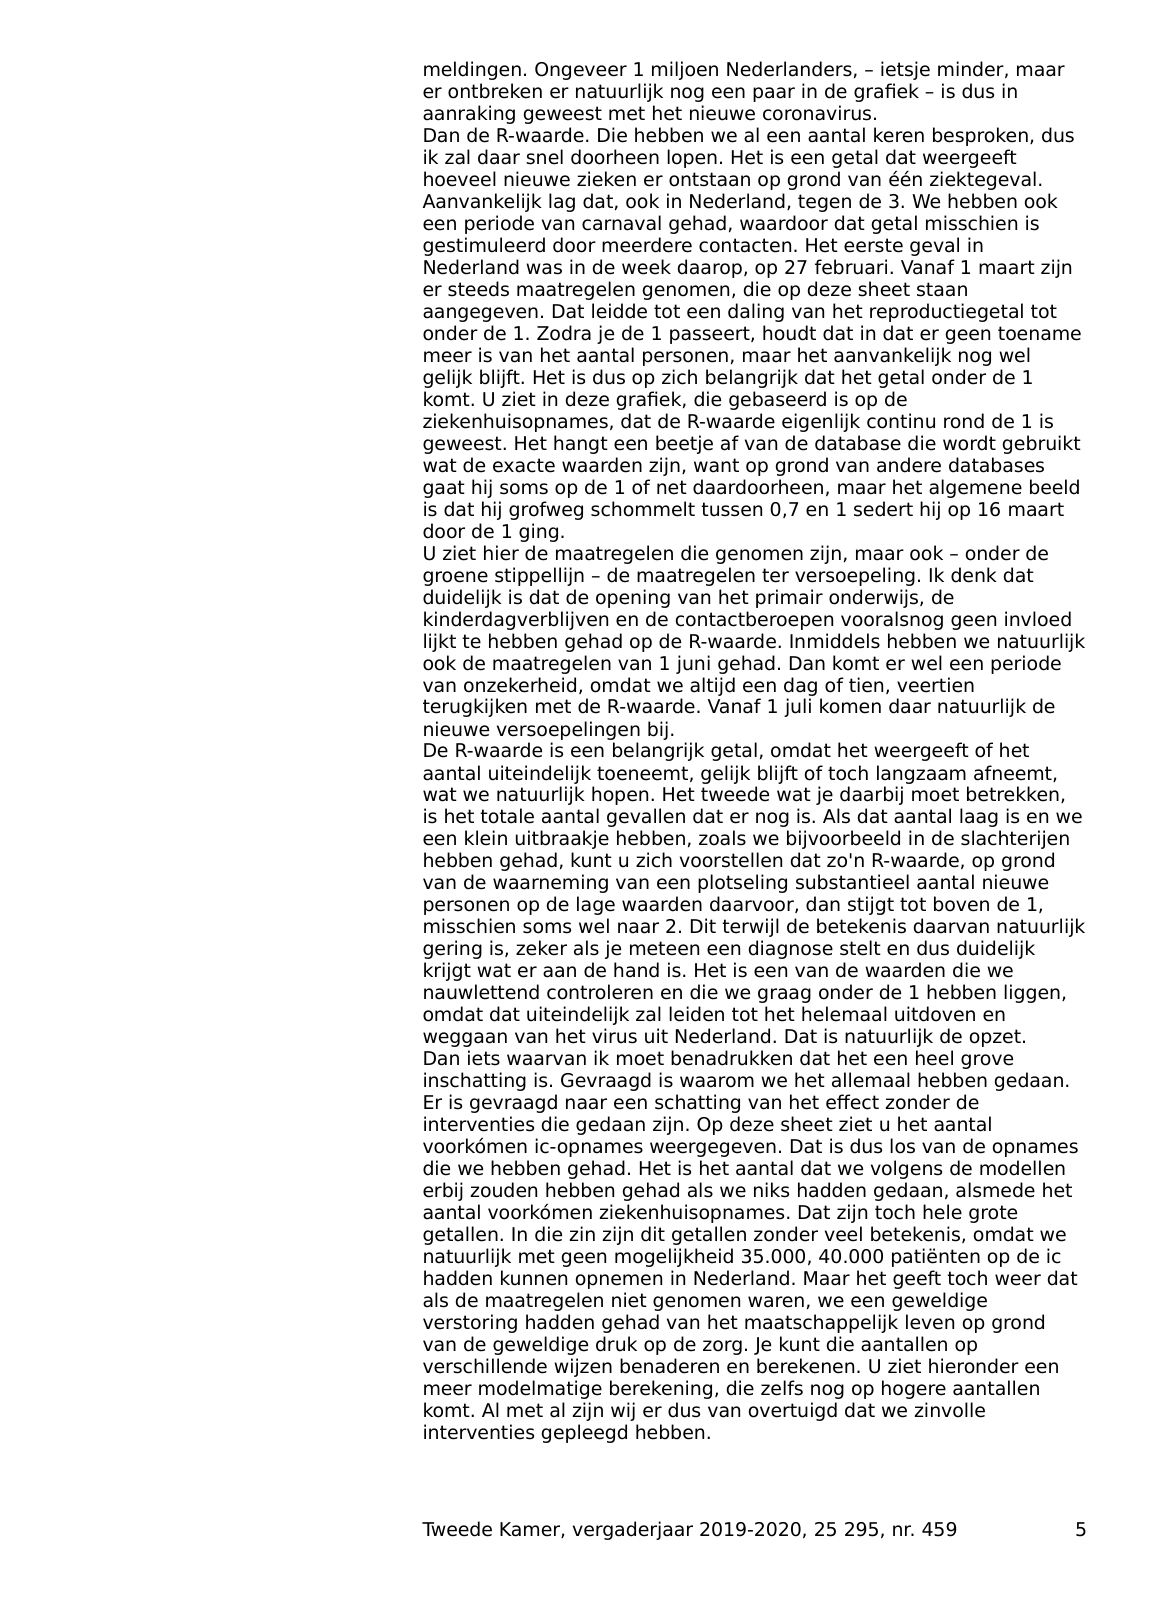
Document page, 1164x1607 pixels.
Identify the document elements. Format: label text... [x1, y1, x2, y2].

text De R-waarde is een belangrijk getal, omdat het weergeeft of het aantal uiteindelijk toeneemt, gelijk blijft of toch langzaam afneemt, wat we natuurlijk hopen. Het tweede wat je daarbij moet betrekken, is het totale aantal gevallen dat er nog is. Als dat aantal laag is en we een klein uitbraakje hebben, zoals we bijvoorbeeld in de slachterijen hebben gehad, kunt u zich voorstellen dat zo'n R-waarde, op grond van de waarneming van een plotseling substantieel aantal nieuwe personen op de lage waarden daarvoor, dan stijgt tot boven de 1, misschien soms wel naar 2. Dit terwijl de betekenis daarvan natuurlijk gering is, zeker als je meteen een diagnose stelt en dus duidelijk krijgt wat er aan de hand is. Het is een van de waarden die we nauwlettend controleren en die we graag onder de 1 hebben liggen, omdat dat uiteindelijk zal leiden tot het helemaal uitdoven en weggaan van het virus uit Nederland. Dat is natuurlijk de opzet. [422, 740, 1087, 1048]
text meldingen. Ongeveer 1 miljoen Nederlanders, – ietsje minder, maar er ontbreken er natuurlijk nog een paar in de grafiek – is dus in aanraking geweest met het nieuwe coronavirus. [422, 59, 1087, 125]
text Dan de R-waarde. Die hebben we al een aantal keren besproken, dus ik zal daar snel doorheen lopen. Het is een getal dat weergeeft hoeveel nieuwe zieken er ontstaan op grond van één ziektegeval. Aanvankelijk lag dat, ook in Nederland, tegen de 3. We hebben ook een periode van carnaval gehad, waardoor dat getal misschien is gestimuleerd door meerdere contacten. Het eerste geval in Nederland was in de week daarop, op 27 februari. Vanaf 1 maart zijn er steeds maatregelen genomen, die op deze sheet staan aangegeven. Dat leidde tot een daling van het reproductiegetal tot onder de 1. Zodra je de 1 passeert, houdt dat in dat er geen toename meer is van het aantal personen, maar het aanvankelijk nog wel gelijk blijft. Het is dus op zich belangrijk dat het getal onder de 1 komt. U ziet in deze grafiek, die gebaseerd is op de ziekenhuisopnames, dat de R-waarde eigenlijk continu rond de 1 is geweest. Het hangt een beetje af van de database die wordt gebruikt wat de exacte waarden zijn, want op grond van andere databases gaat hij soms op de 1 of net daardoorheen, maar het algemene beeld is dat hij grofweg schommelt tussen 0,7 en 1 sedert hij op 16 maart door de 1 ging. [422, 125, 1087, 543]
text Dan iets waarvan ik moet benadrukken dat het een heel grove inschatting is. Gevraagd is waarom we het allemaal hebben gedaan. Er is gevraagd naar een schatting van het effect zonder de interventies die gedaan zijn. Op deze sheet ziet u het aantal voorkómen ic-opnames weergegeven. Dat is dus los van de opnames die we hebben gehad. Het is het aantal dat we volgens de modellen erbij zouden hebben gehad als we niks hadden gedaan, alsmede het aantal voorkómen ziekenhuisopnames. Dat zijn toch hele grote getallen. In die zin zijn dit getallen zonder veel betekenis, omdat we natuurlijk met geen mogelijkheid 35.000, 40.000 patiënten op de ic hadden kunnen opnemen in Nederland. Maar het geeft toch weer dat als de maatregelen niet genomen waren, we een geweldige verstoring hadden gehad van het maatschappelijk leven op grond van de geweldige druk op de zorg. Je kunt die aantallen op verschillende wijzen benaderen en berekenen. U ziet hieronder een meer modelmatige berekening, die zelfs nog op hogere aantallen komt. Al met al zijn wij er dus van overtuigd dat we zinvolle interventies gepleegd hebben. [422, 1048, 1087, 1444]
text U ziet hier de maatregelen die genomen zijn, maar ook – onder de groene stippellijn – de maatregelen ter versoepeling. Ik denk dat duidelijk is dat de opening van het primair onderwijs, de kinderdagverblijven en de contactberoepen vooralsnog geen invloed lijkt te hebben gehad op de R-waarde. Inmiddels hebben we natuurlijk ook de maatregelen van 1 juni gehad. Dan komt er wel een periode van onzekerheid, omdat we altijd een dag of tien, veertien terugkijken met de R-waarde. Vanaf 1 juli komen daar natuurlijk de nieuwe versoepelingen bij. [422, 543, 1087, 740]
